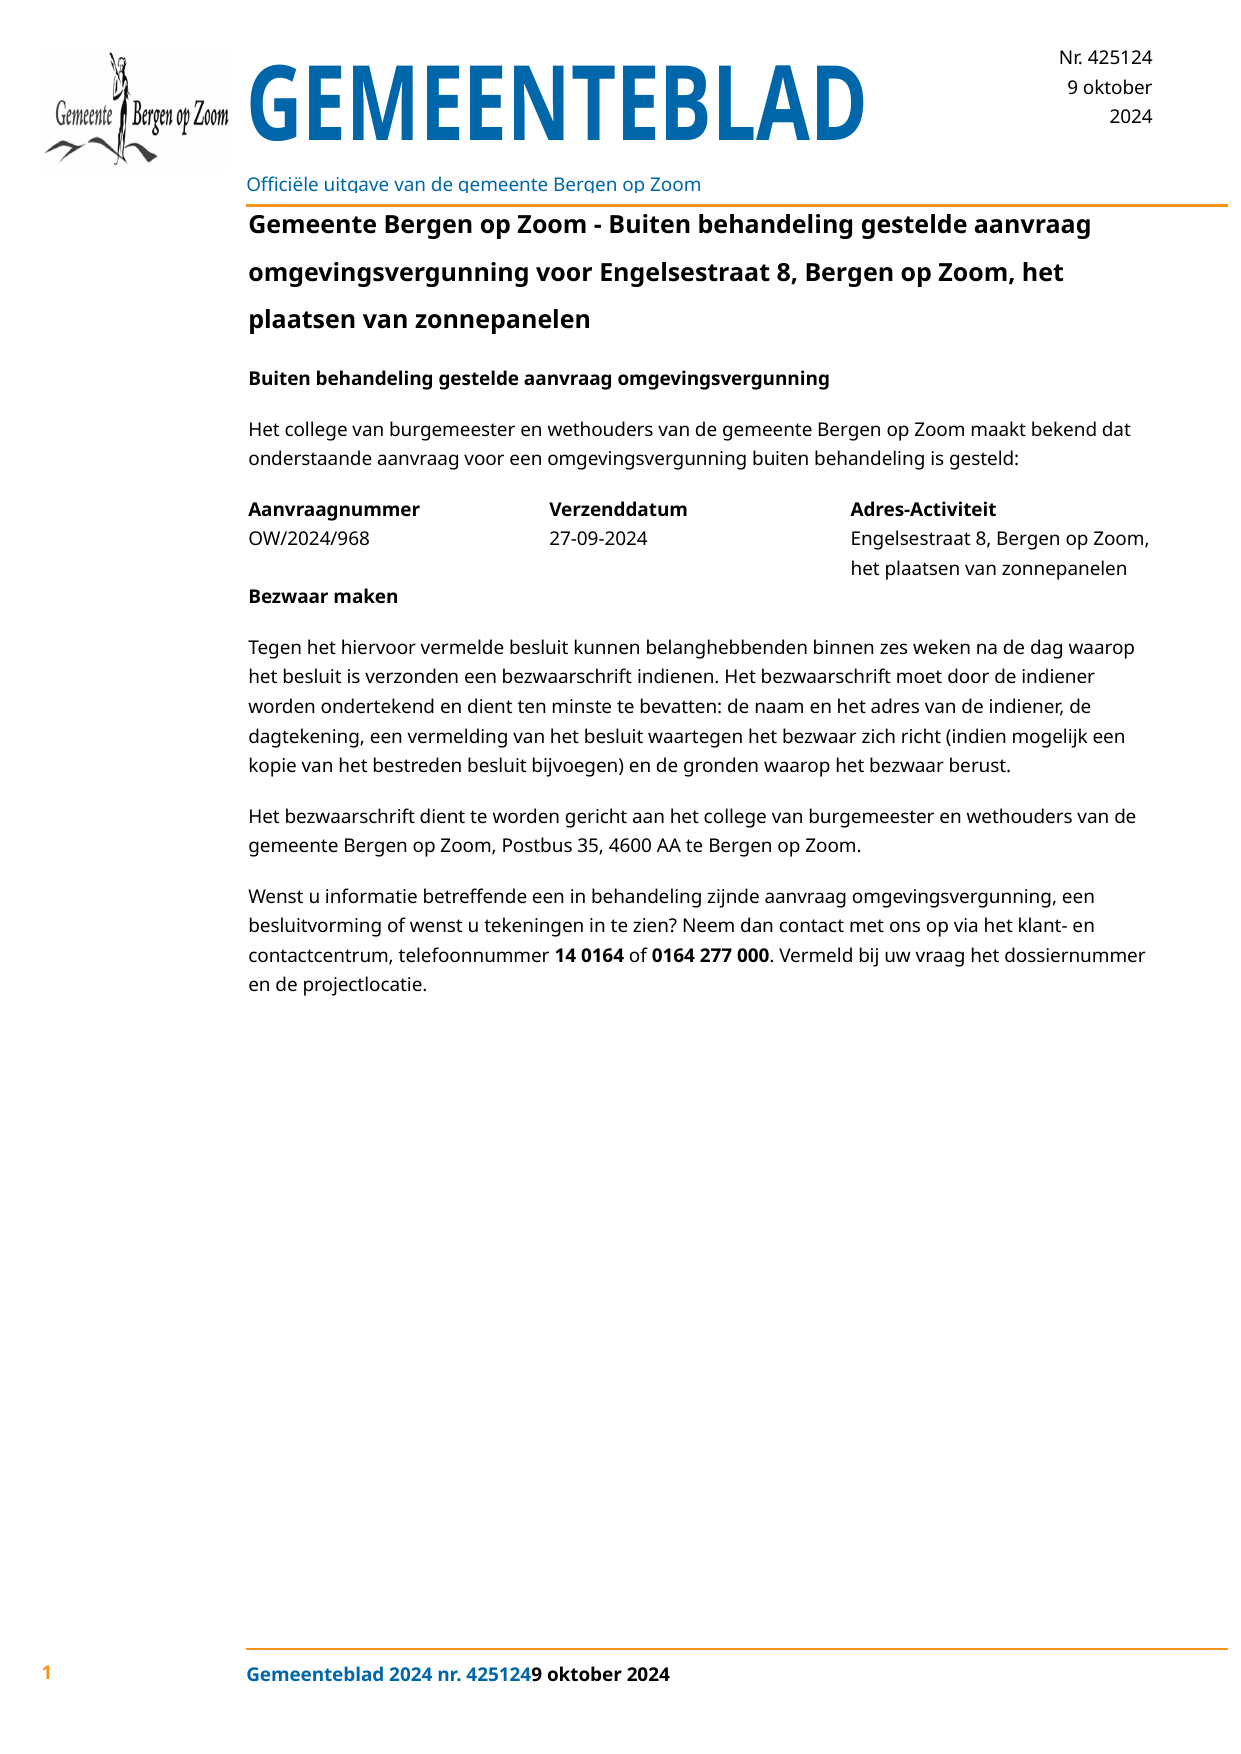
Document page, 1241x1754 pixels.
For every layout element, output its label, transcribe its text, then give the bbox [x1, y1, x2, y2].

table_header OW/2024/968 [248, 525, 549, 580]
text Bezwaar maken [248, 584, 1152, 609]
text Het bezwaarschrift dient te worden gericht aan het college van burgemeester en wethouders van de gemeente Bergen op Zoom, Postbus 35, 4600 AA te Bergen op Zoom. [248, 803, 1152, 858]
text Tegen het hiervoor vermelde besluit kunnen belanghebbenden binnen zes weken na de dag waarop het besluit is verzonden een bezwaarschrift indienen. Het bezwaarschrift moet door de indiener worden ondertekend en dient ten minste te bevatten: de naam en het adres van de indiener, de dagtekening, een vermelding van het besluit waartegen het bezwaar zich richt (indien mogelijk een kopie van het bestreden besluit bijvoegen) en de gronden waarop het bezwaar berust. [248, 634, 1152, 778]
table_header Adres-Activiteit [850, 496, 1152, 522]
table_header 27-09-2024 [549, 525, 850, 580]
table_header Engelsestraat 8, Bergen op Zoom, het plaatsen van zonnepanelen [850, 525, 1152, 580]
picture [41, 47, 231, 172]
text Buiten behandeling gestelde aanvraag omgevingsvergunning [248, 366, 1152, 391]
table_header Verzenddatum [549, 496, 850, 522]
text Gemeente Bergen op Zoom - Buiten behandeling gestelde aanvraag omgevingsvergunning voor Engelsestraat 8, Bergen op Zoom, het plaatsen van zonnepanelen [248, 207, 1152, 336]
text Het college van burgemeester en wethouders van de gemeente Bergen op Zoom maakt bekend dat onderstaande aanvraag voor een omgevingsvergunning buiten behandeling is gesteld: [248, 416, 1152, 471]
table_header Aanvraagnummer [248, 496, 549, 522]
text Wenst u informatie betreffende een in behandeling zijnde aanvraag omgevingsvergunning, een besluitvorming of wenst u tekeningen in te zien? Neem dan contact met ons op via het klant- en contactcentrum, telefoonnummer 14 0164 of 0164 277 000. Vermeld bij uw vraag het dossiernummer en de projectlocatie. [248, 883, 1152, 997]
